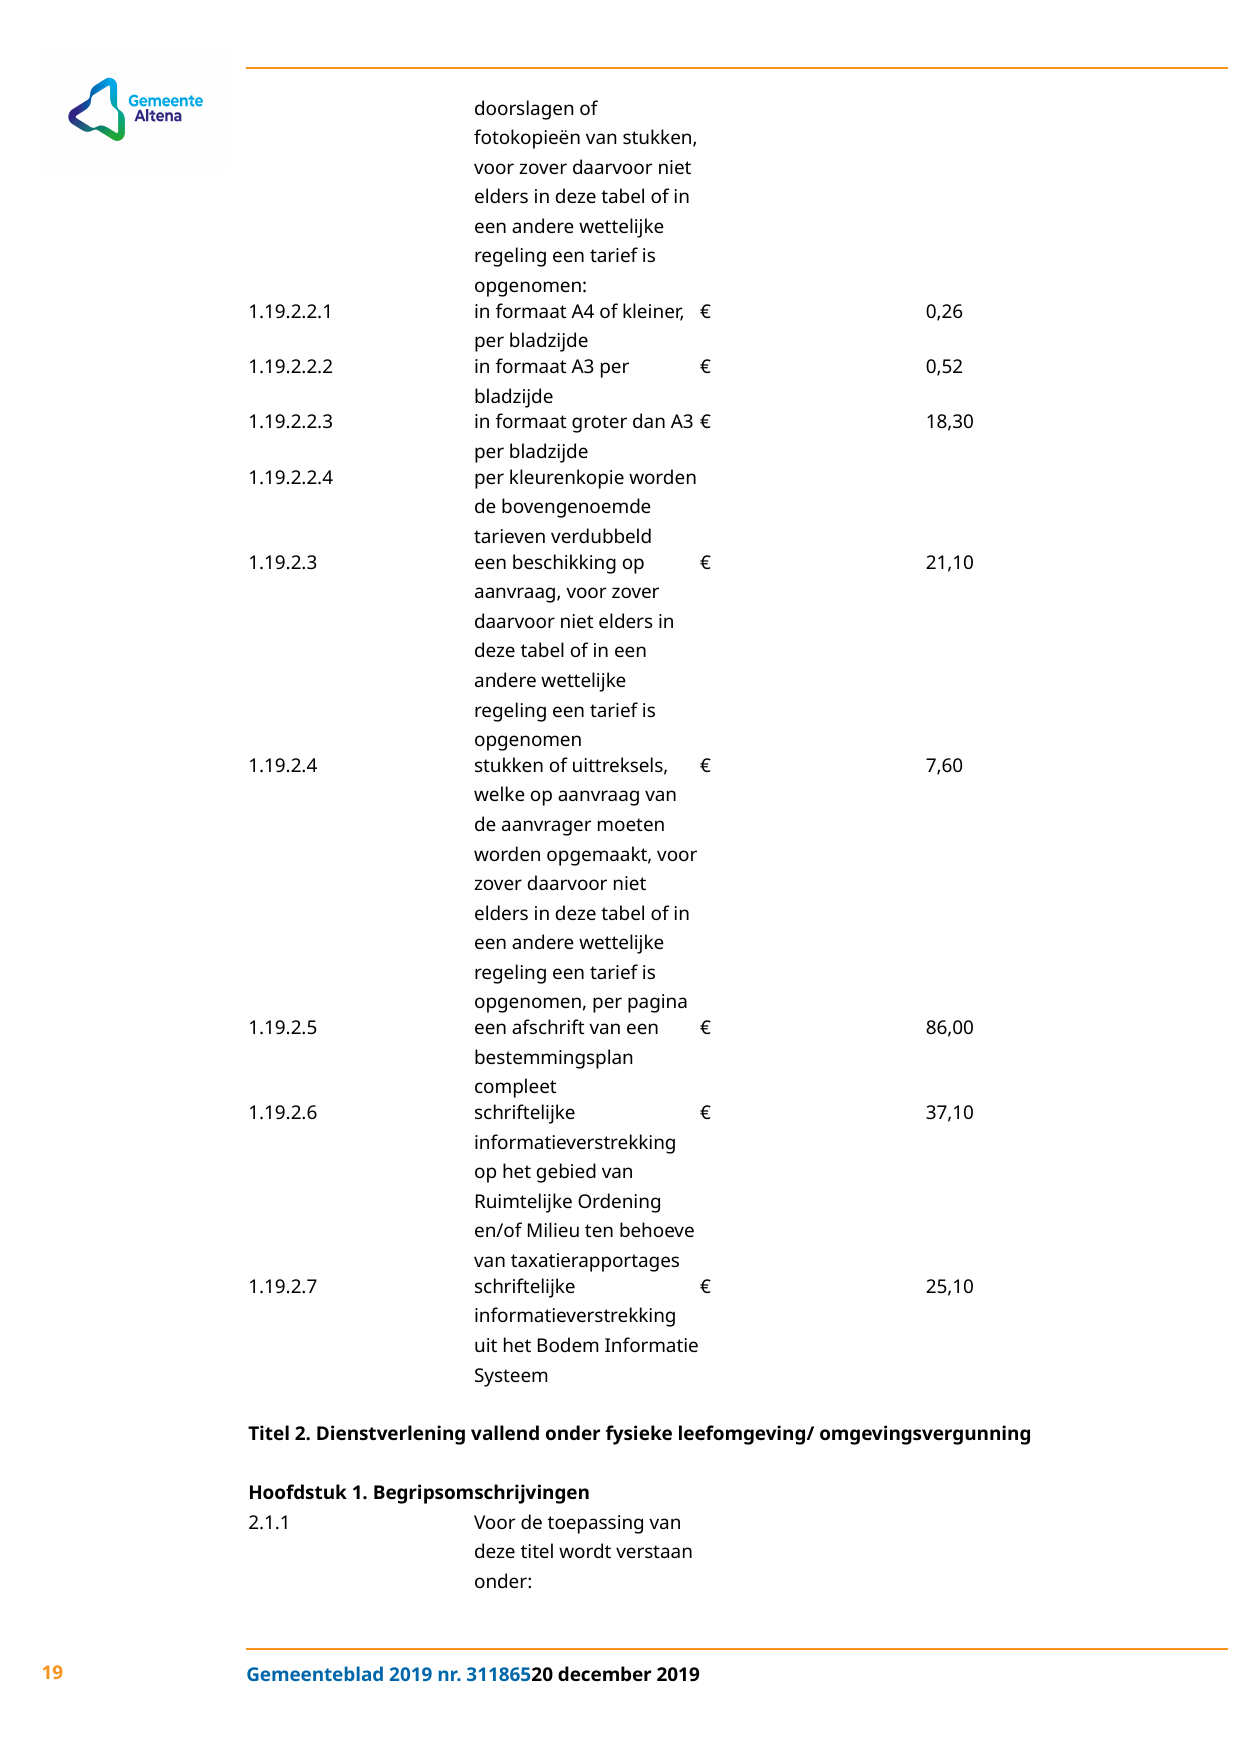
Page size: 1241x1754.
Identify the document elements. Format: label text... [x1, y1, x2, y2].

table_cell 25,10 [926, 1273, 1152, 1387]
table_cell 1.19.2.3 [248, 549, 474, 752]
picture [41, 47, 231, 172]
table_cell € [700, 409, 926, 464]
table_cell in formaat groter dan A3 per bladzijde [474, 409, 700, 464]
table_cell [248, 95, 474, 298]
table_cell 0,26 [926, 298, 1152, 353]
table_cell 1.19.2.6 [248, 1099, 474, 1273]
table_cell € [700, 1015, 926, 1099]
table_cell 1.19.2.5 [248, 1015, 474, 1099]
table_cell per kleurenkopie worden de bovengenoemde tarieven verdubbeld [474, 464, 700, 549]
table_cell € [700, 1273, 926, 1387]
table_cell een afschrift van een bestemmingsplan compleet [474, 1015, 700, 1099]
table_cell 1.19.2.7 [248, 1273, 474, 1387]
table_cell 1.19.2.4 [248, 752, 474, 1014]
table_cell € [700, 752, 926, 1014]
table_header Voor de toepassing van deze titel wordt verstaan onder: [474, 1509, 700, 1594]
table_cell € [700, 353, 926, 409]
table_cell schriftelijke informatieverstrekking uit het Bodem Informatie Systeem [474, 1273, 700, 1387]
table_cell stukken of uittreksels, welke op aanvraag van de aanvrager moeten worden opgemaakt, voor zover daarvoor niet elders in deze tabel of in een andere wettelijke regeling een tarief is opgenomen, per pagina [474, 752, 700, 1014]
table_cell 1.19.2.2.3 [248, 409, 474, 464]
table_cell 1.19.2.2.1 [248, 298, 474, 353]
table_cell schriftelijke informatieverstrekking op het gebied van Ruimtelijke Ordening en/of Milieu ten behoeve van taxatierapportages [474, 1099, 700, 1273]
table_cell € [700, 549, 926, 752]
table_cell € [700, 298, 926, 353]
table_cell in formaat A4 of kleiner, per bladzijde [474, 298, 700, 353]
table_cell 1.19.2.2.4 [248, 464, 474, 549]
table_cell doorslagen of fotokopieën van stukken, voor zover daarvoor niet elders in deze tabel of in een andere wettelijke regeling een tarief is opgenomen: [474, 95, 700, 298]
table_cell [700, 95, 926, 298]
table_cell 7,60 [926, 752, 1152, 1014]
table_header 2.1.1 [248, 1509, 474, 1594]
table_cell 21,10 [926, 549, 1152, 752]
table_cell 37,10 [926, 1099, 1152, 1273]
table_cell [700, 464, 926, 549]
table_cell in formaat A3 per bladzijde [474, 353, 700, 409]
table_cell 1.19.2.2.2 [248, 353, 474, 409]
table_cell 86,00 [926, 1015, 1152, 1099]
table_cell 18,30 [926, 409, 1152, 464]
table_header [700, 1509, 926, 1594]
table_cell [926, 95, 1152, 298]
text Hoofdstuk 1. Begripsomschrijvingen [248, 1479, 1152, 1505]
table_cell € [700, 1099, 926, 1273]
table_cell [926, 464, 1152, 549]
table_cell 0,52 [926, 353, 1152, 409]
table_header [926, 1509, 1152, 1594]
table_cell een beschikking op aanvraag, voor zover daarvoor niet elders in deze tabel of in een andere wettelijke regeling een tarief is opgenomen [474, 549, 700, 752]
text Titel 2. Dienstverlening vallend onder fysieke leefomgeving/ omgevingsvergunning [248, 1420, 1152, 1446]
